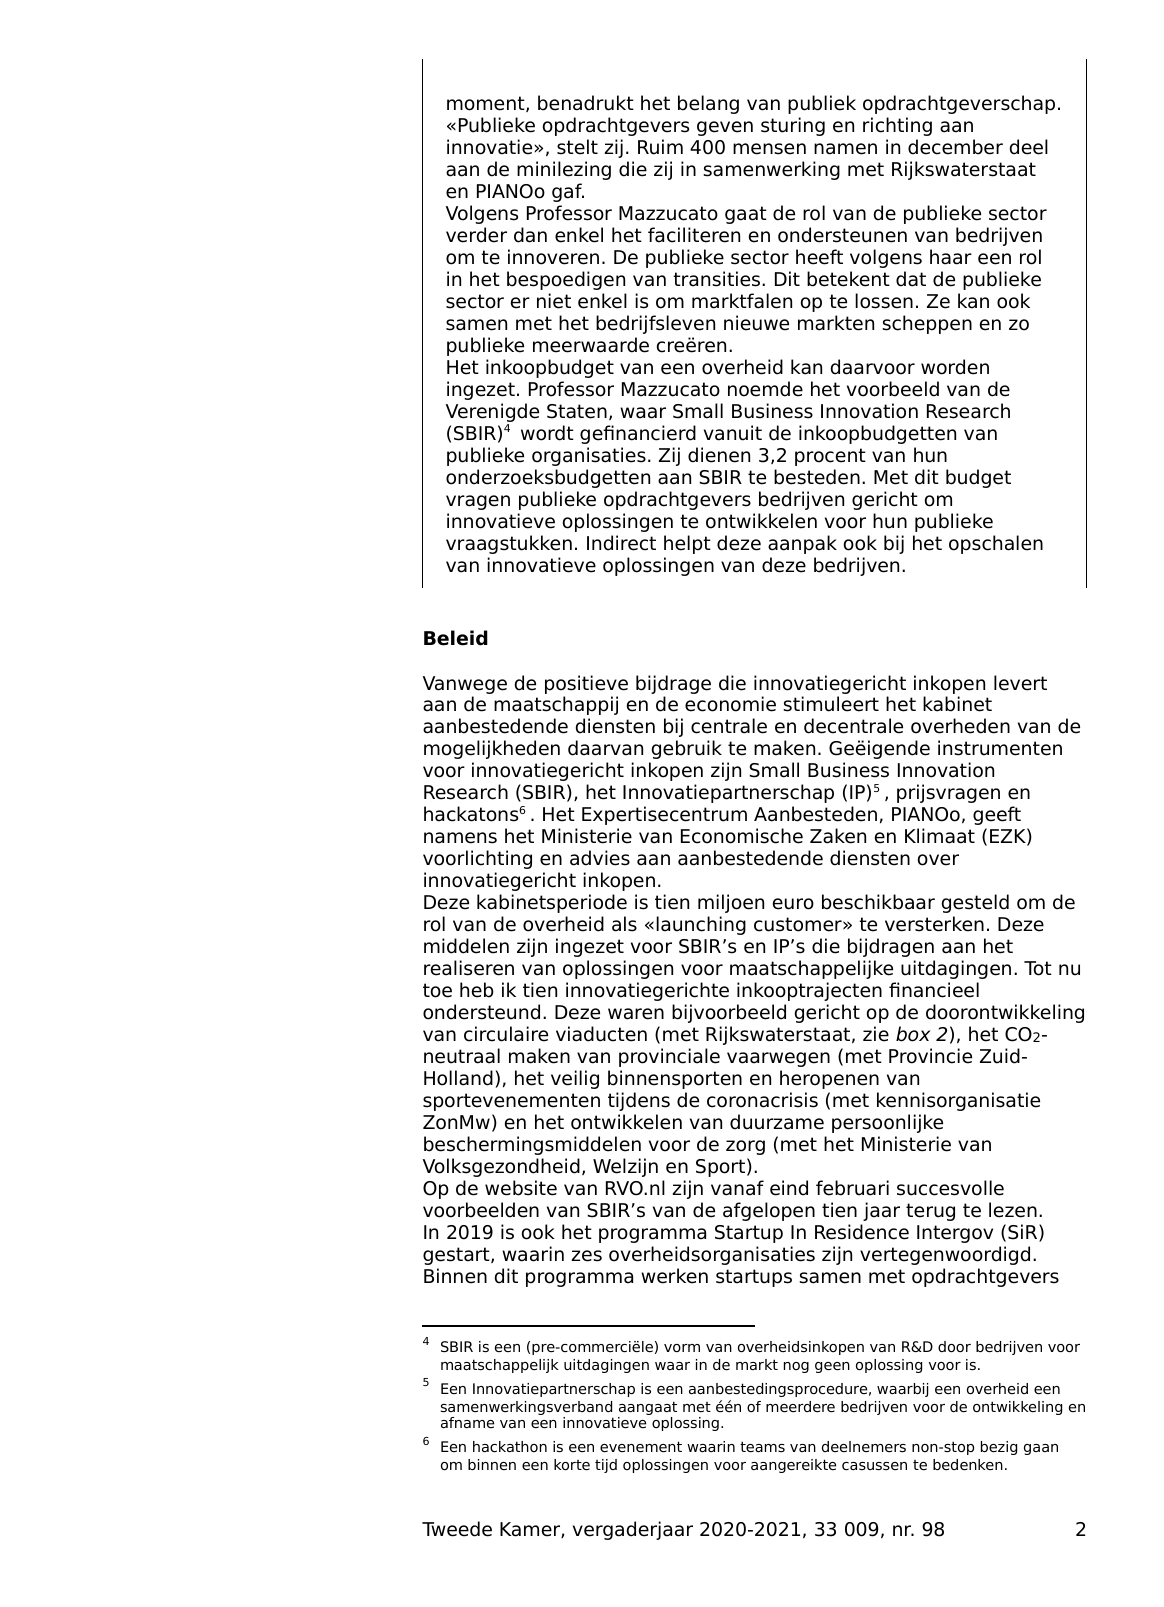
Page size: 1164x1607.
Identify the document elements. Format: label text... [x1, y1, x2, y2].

text Deze kabinetsperiode is tien miljoen euro beschikbaar gesteld om de rol van de overheid als «launching customer» te versterken. Deze middelen zijn ingezet voor SBIR’s en IP’s die bijdragen aan het realiseren van oplossingen voor maatschappelijke uitdagingen. Tot nu toe heb ik tien innovatiegerichte inkooptrajecten financieel ondersteund. Deze waren bijvoorbeeld gericht op de doorontwikkeling van circulaire viaducten (met Rijkswaterstaat, zie box 2), het CO2-neutraal maken van provinciale vaarwegen (met Provincie Zuid-Holland), het veilig binnensporten en heropenen van sportevenementen tijdens de coronacrisis (met kennisorganisatie ZonMw) en het ontwikkelen van duurzame persoonlijke beschermingsmiddelen voor de zorg (met het Ministerie van Volksgezondheid, Welzijn en Sport). [422, 892, 1087, 1178]
text Een Innovatiepartnerschap is een aanbestedingsprocedure, waarbij een overheid een samenwerkingsverband aangaat met één of meerdere bedrijven voor de ontwikkeling en afname van een innovatieve oplossing. [422, 1377, 1087, 1432]
text Een hackathon is een evenement waarin teams van deelnemers non-stop bezig gaan om binnen een korte tijd oplossingen voor aangereikte casussen te bedenken. [422, 1435, 1087, 1474]
table_header moment, benadrukt het belang van publiek opdrachtgeverschap. «Publieke opdrachtgevers geven sturing en richting aan innovatie», stelt zij. Ruim 400 mensen namen in december deel aan de minilezing die zij in samenwerking met Rijkswaterstaat en PIANOo gaf. Volgens Professor Mazzucato gaat de rol van de publieke sector verder dan enkel het faciliteren en ondersteunen van bedrijven om te innoveren. De publieke sector heeft volgens haar een rol in het bespoedigen van transities. Dit betekent dat de publieke sector er niet enkel is om marktfalen op te lossen. Ze kan ook samen met het bedrijfsleven nieuwe markten scheppen en zo publieke meerwaarde creëren. Het inkoopbudget van een overheid kan daarvoor worden ingezet. Professor Mazzucato noemde het voorbeeld van de Verenigde Staten, waar Small Business Innovation Research (SBIR) wordt gefinancierd vanuit de inkoopbudgetten van publieke organisaties. Zij dienen 3,2 procent van hun onderzoeksbudgetten aan SBIR te besteden. Met dit budget vragen publieke opdrachtgevers bedrijven gericht om innovatieve oplossingen te ontwikkelen voor hun publieke vraagstukken. Indirect helpt deze aanpak ook bij het opschalen van innovatieve oplossingen van deze bedrijven. [423, 59, 1086, 588]
text In 2019 is ook het programma Startup In Residence Intergov (SiR) gestart, waarin zes overheidsorganisaties zijn vertegenwoordigd. Binnen dit programma werken startups samen met opdrachtgevers [422, 1222, 1087, 1288]
text Op de website van RVO.nl zijn vanaf eind februari succesvolle voorbeelden van SBIR’s van de afgelopen tien jaar terug te lezen. [422, 1178, 1087, 1222]
subtitle Beleid [422, 628, 1087, 650]
text Vanwege de positieve bijdrage die innovatiegericht inkopen levert aan de maatschappij en de economie stimuleert het kabinet aanbestedende diensten bij centrale en decentrale overheden van de mogelijkheden daarvan gebruik te maken. Geëigende instrumenten voor innovatiegericht inkopen zijn Small Business Innovation Research (SBIR), het Innovatiepartnerschap (IP), prijsvragen en hackatons. Het Expertisecentrum Aanbesteden, PIANOo, geeft namens het Ministerie van Economische Zaken en Klimaat (EZK) voorlichting en advies aan aanbestedende diensten over innovatiegericht inkopen. [422, 672, 1087, 892]
